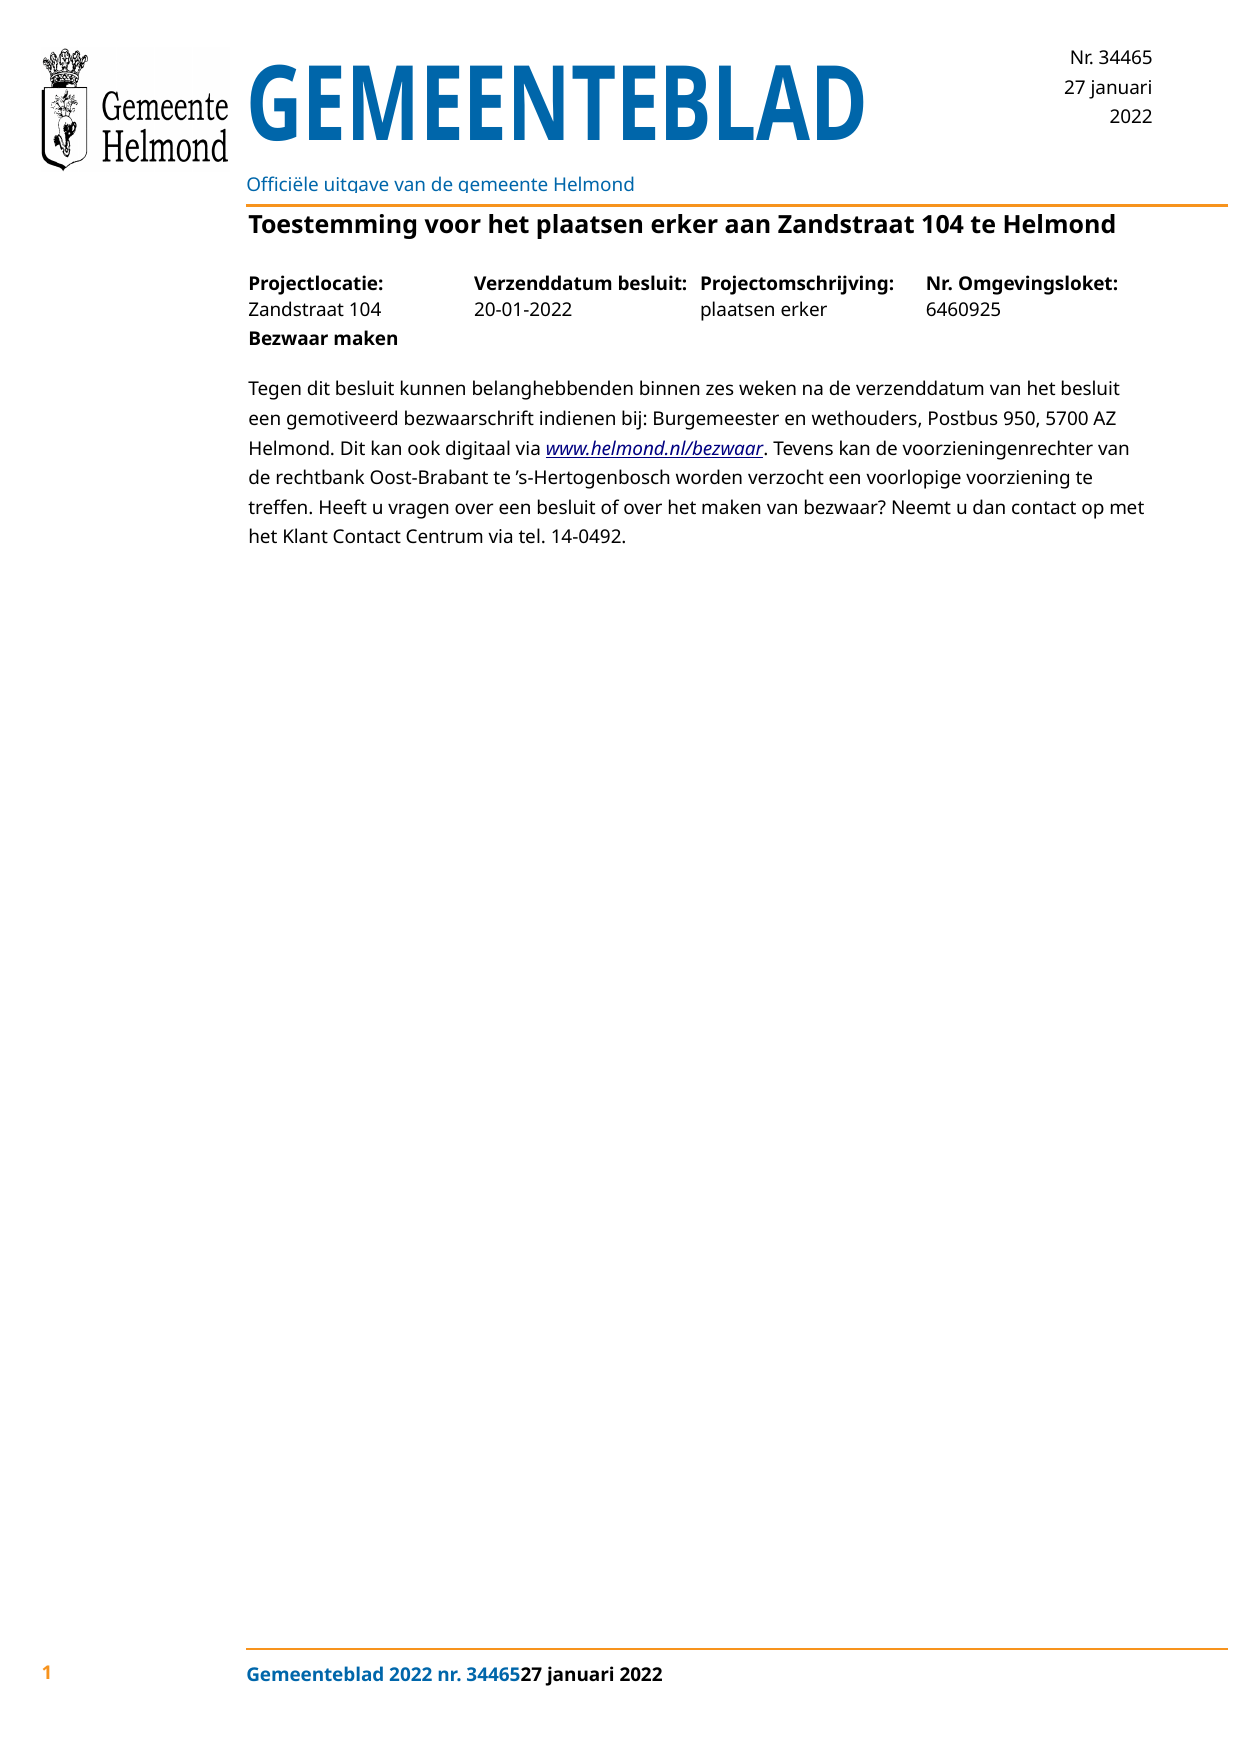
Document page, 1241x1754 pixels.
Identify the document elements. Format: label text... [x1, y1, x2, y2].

text Bezwaar maken [248, 325, 1152, 351]
picture [41, 47, 231, 172]
table_cell Zandstraat 104 [248, 296, 474, 322]
text Toestemming voor het plaatsen erker aan Zandstraat 104 te Helmond [248, 207, 1152, 241]
table_cell 6460925 [926, 296, 1152, 322]
text Tegen dit besluit kunnen belanghebbenden binnen zes weken na de verzenddatum van het besluit een gemotiveerd bezwaarschrift indienen bij: Burgemeester en wethouders, Postbus 950, 5700 AZ Helmond. Dit kan ook digitaal via www.helmond.nl/bezwaar. Tevens kan de voorzieningenrechter van de rechtbank Oost-Brabant te ’s-Hertogenbosch worden verzocht een voorlopige voorziening te treffen. Heeft u vragen over een besluit of over het maken van bezwaar? Neemt u dan contact op met het Klant Contact Centrum via tel. 14-0492. [248, 376, 1152, 549]
table_header Verzenddatum besluit: [474, 270, 700, 296]
table_header Projectomschrijving: [700, 270, 926, 296]
table_cell 20-01-2022 [474, 296, 700, 322]
table_header Nr. Omgevingsloket: [926, 270, 1152, 296]
table_cell plaatsen erker [700, 296, 926, 322]
table_header Projectlocatie: [248, 270, 474, 296]
